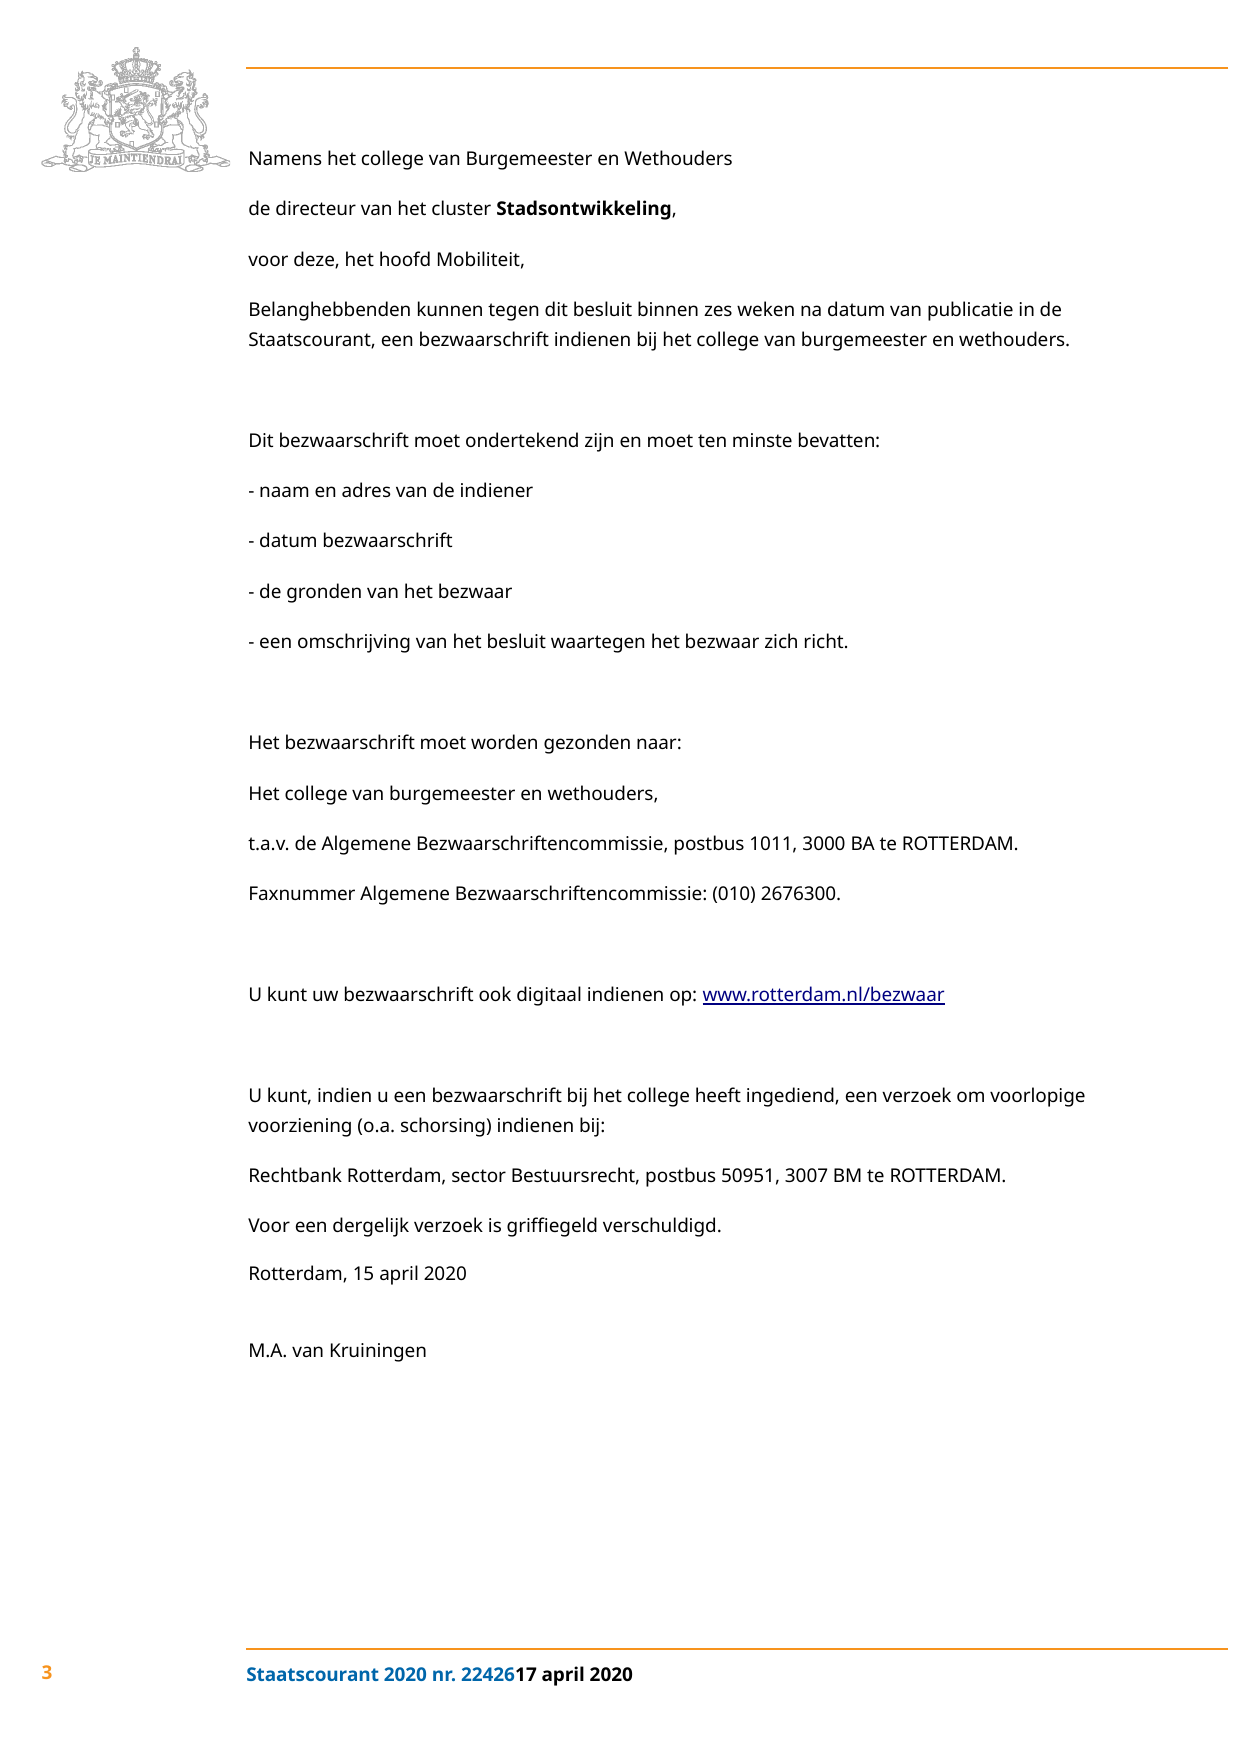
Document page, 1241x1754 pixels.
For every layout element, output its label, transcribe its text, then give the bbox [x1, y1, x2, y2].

text U kunt, indien u een bezwaarschrift bij het college heeft ingediend, een verzoek om voorlopige voorziening (o.a. schorsing) indienen bij: [248, 1082, 1152, 1138]
text - datum bezwaarschrift [248, 528, 1152, 553]
text Rotterdam, 15 april 2020 [248, 1261, 1152, 1286]
text de directeur van het cluster Stadsontwikkeling, [248, 196, 1152, 221]
text Het college van burgemeester en wethouders, [248, 780, 1152, 806]
text Rechtbank Rotterdam, sector Bestuursrecht, postbus 50951, 3007 BM te ROTTERDAM. [248, 1162, 1152, 1188]
text Faxnummer Algemene Bezwaarschriftencommissie: (010) 2676300. [248, 881, 1152, 906]
text - een omschrijving van het besluit waartegen het bezwaar zich richt. [248, 628, 1152, 654]
text Belanghebbenden kunnen tegen dit besluit binnen zes weken na datum van publicatie in de Staatscourant, een bezwaarschrift indienen bij het college van burgemeester en wethouders. [248, 296, 1152, 352]
text Namens het college van Burgemeester en Wethouders [248, 145, 1152, 171]
text Voor een dergelijk verzoek is griffiegeld verschuldigd. [248, 1213, 1152, 1238]
text voor deze, het hoofd Mobiliteit, [248, 246, 1152, 272]
picture [41, 47, 231, 172]
text - de gronden van het bezwaar [248, 578, 1152, 604]
text U kunt uw bezwaarschrift ook digitaal indienen op: www.rotterdam.nl/bezwaar [248, 981, 1152, 1007]
text Het bezwaarschrift moet worden gezonden naar: [248, 729, 1152, 755]
text t.a.v. de Algemene Bezwaarschriftencommissie, postbus 1011, 3000 BA te ROTTERDAM. [248, 830, 1152, 856]
text M.A. van Kruiningen [248, 1338, 1152, 1363]
text - naam en adres van de indiener [248, 477, 1152, 503]
text Dit bezwaarschrift moet ondertekend zijn en moet ten minste bevatten: [248, 427, 1152, 453]
